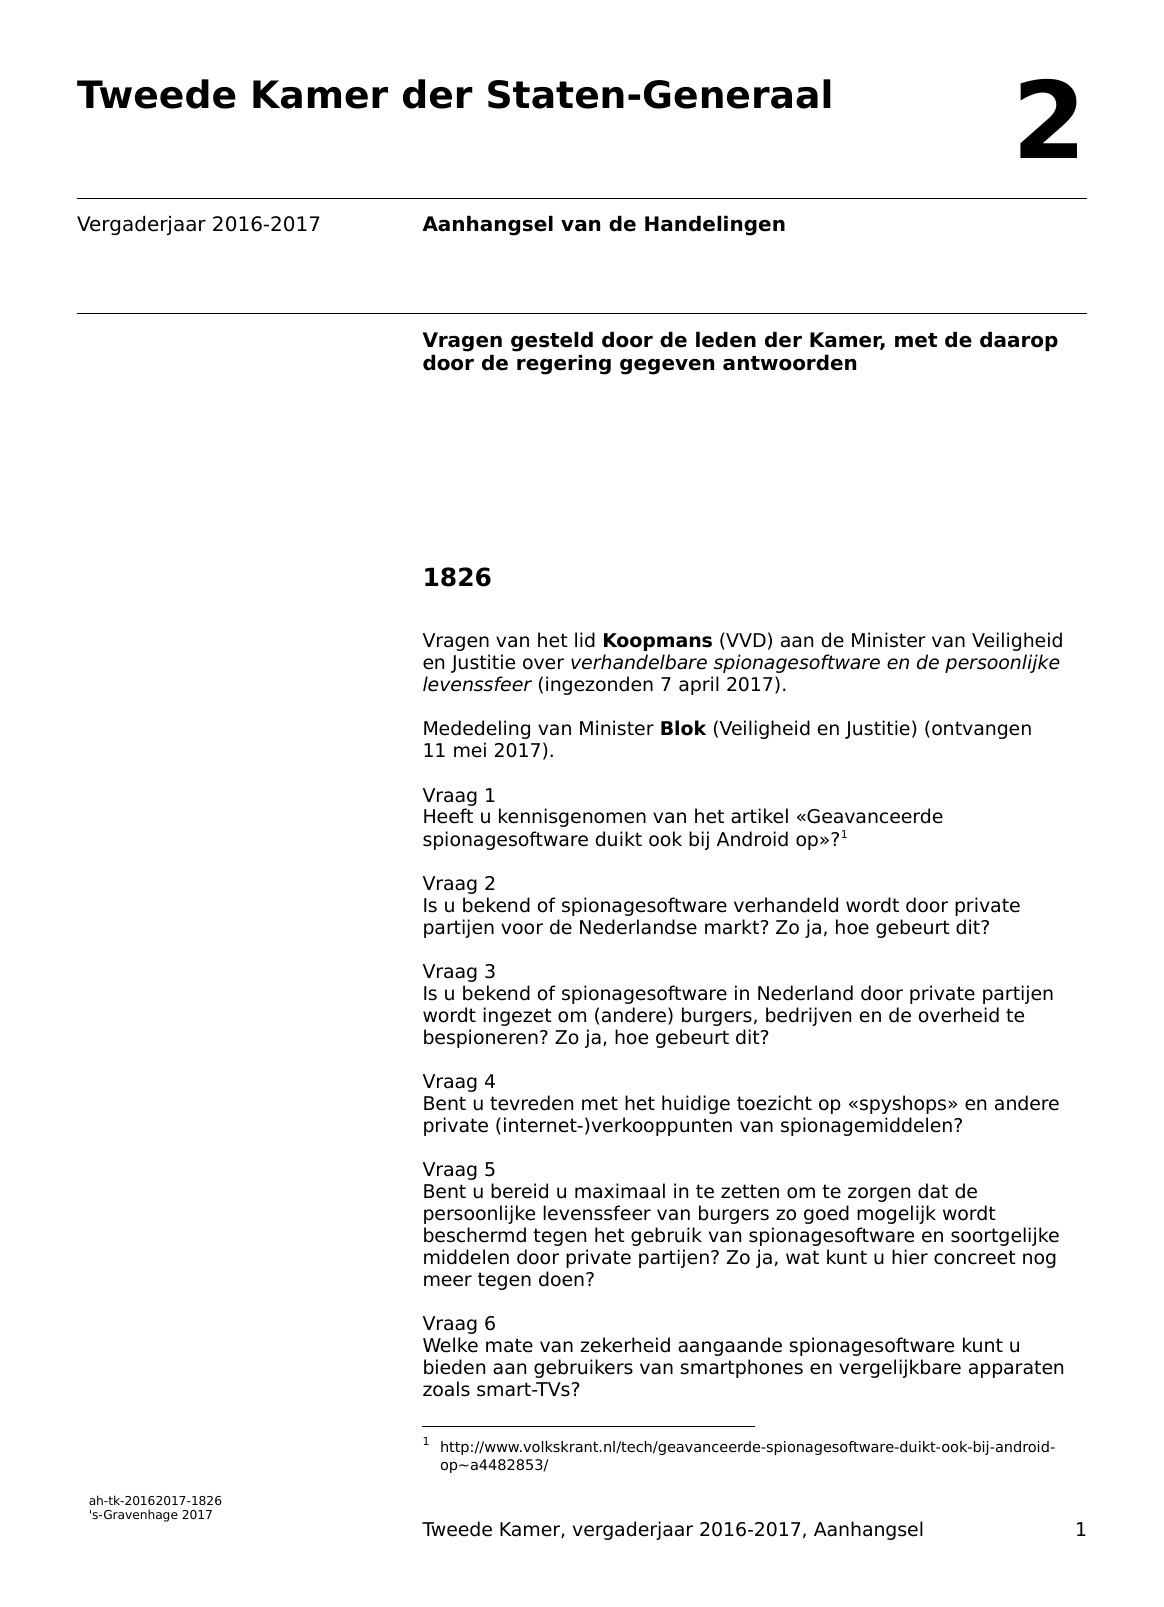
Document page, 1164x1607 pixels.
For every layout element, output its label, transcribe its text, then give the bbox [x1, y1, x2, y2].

table_cell Aanhangsel van de Handelingen [422, 199, 1087, 313]
table_cell [77, 314, 422, 375]
text Mededeling van Minister Blok (Veiligheid en Justitie) (ontvangen 11 mei 2017). [422, 718, 1087, 762]
table_header Tweede Kamer der Staten-Generaal [77, 59, 886, 198]
text Is u bekend of spionagesoftware in Nederland door private partijen wordt ingezet om (andere) burgers, bedrijven en de overheid te bespioneren? Zo ja, hoe gebeurt dit? [422, 983, 1087, 1049]
text Vraag 2 [422, 873, 1087, 894]
text Vraag 6 [422, 1313, 1087, 1335]
text Welke mate van zekerheid aangaande spionagesoftware kunt u bieden aan gebruikers van smartphones en vergelijkbare apparaten zoals smart-TVs? [422, 1335, 1087, 1401]
text http://www.volkskrant.nl/tech/geavanceerde-spionagesoftware-duikt-ook-bij-android-op~a4482853/ [422, 1435, 1087, 1474]
text Is u bekend of spionagesoftware verhandeld wordt door private partijen voor de Nederlandse markt? Zo ja, hoe gebeurt dit? [422, 894, 1087, 938]
text Heeft u kennisgenomen van het artikel «Geavanceerde spionagesoftware duikt ook bij Android op»? [422, 806, 1087, 850]
text Vraag 3 [422, 961, 1087, 983]
text Vraag 1 [422, 784, 1087, 806]
text 's-Gravenhage 2017 [88, 1508, 323, 1522]
text Vraag 5 [422, 1159, 1087, 1181]
text ah-tk-20162017-1826 [88, 1494, 323, 1508]
table_cell Vergaderjaar 2016-2017 [77, 199, 422, 313]
text Vraag 4 [422, 1071, 1087, 1093]
text Bent u bereid u maximaal in te zetten om te zorgen dat de persoonlijke levenssfeer van burgers zo goed mogelijk wordt beschermd tegen het gebruik van spionagesoftware en soortgelijke middelen door private partijen? Zo ja, wat kunt u hier concreet nog meer tegen doen? [422, 1181, 1087, 1291]
text Bent u tevreden met het huidige toezicht op «spyshops» en andere private (internet-)verkooppunten van spionagemiddelen? [422, 1093, 1087, 1137]
table_header 2 [886, 59, 1087, 198]
text 1826 [422, 563, 1087, 592]
text Vragen van het lid Koopmans (VVD) aan de Minister van Veiligheid en Justitie over verhandelbare spionagesoftware en de persoonlijke levenssfeer (ingezonden 7 april 2017). [422, 630, 1087, 696]
table_cell Vragen gesteld door de leden der Kamer, met de daarop door de regering gegeven antwoorden [422, 314, 1087, 375]
